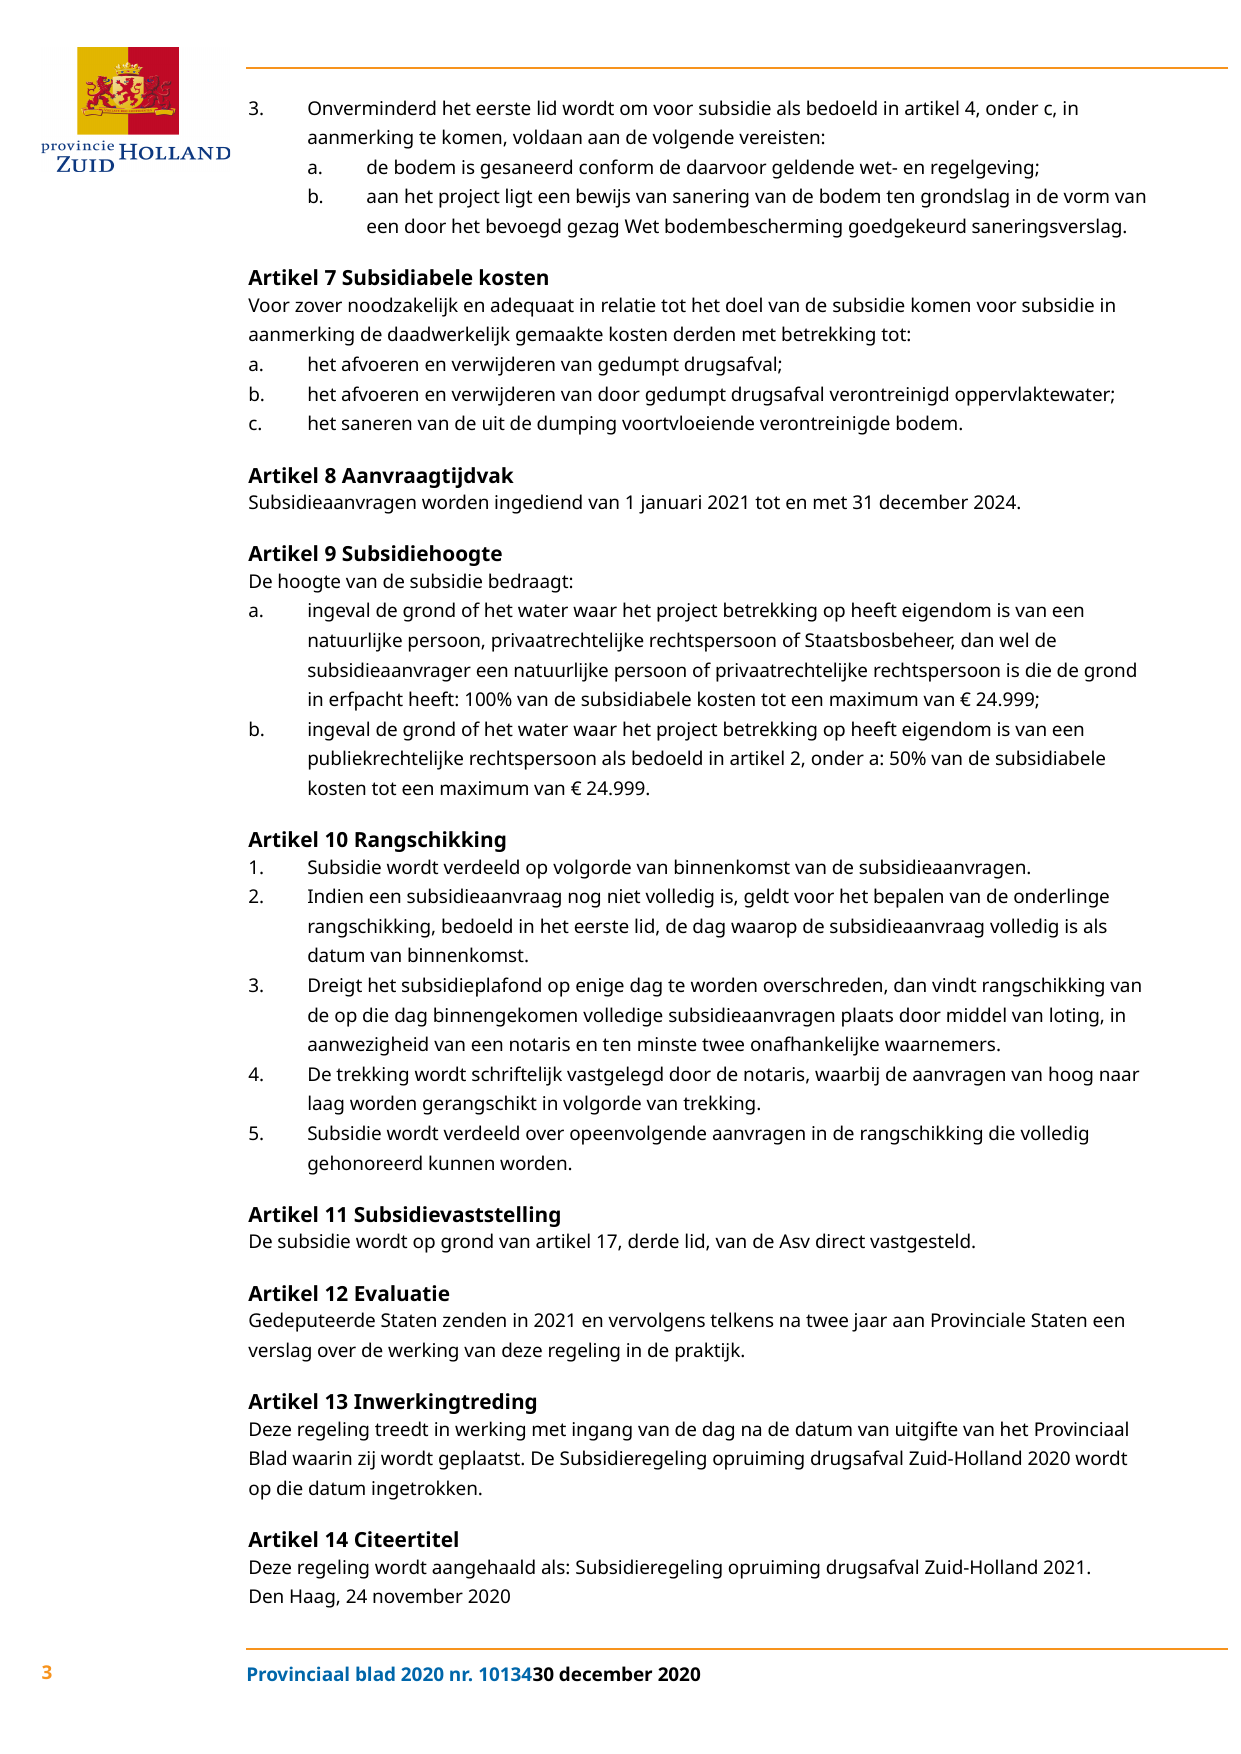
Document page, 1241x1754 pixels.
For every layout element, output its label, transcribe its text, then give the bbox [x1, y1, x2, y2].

text Den Haag, 24 november 2020 [248, 1583, 1152, 1609]
text Artikel 9 Subsidiehoogte [248, 539, 1152, 568]
list het afvoeren en verwijderen van gedumpt drugsafval; [248, 351, 1152, 377]
list het afvoeren en verwijderen van door gedumpt drugsafval verontreinigd oppervlaktewater; [248, 381, 1152, 406]
text Artikel 8 Aanvraagtijdvak [248, 461, 1152, 489]
text Artikel 7 Subsidiabele kosten [248, 263, 1152, 292]
text De subsidie wordt op grond van artikel 17, derde lid, van de Asv direct vastgesteld. [248, 1229, 1152, 1254]
list ingeval de grond of het water waar het project betrekking op heeft eigendom is van een publiekrechtelijke rechtspersoon als bedoeld in artikel 2, onder a: 50% van de subsidiabele kosten tot een maximum van € 24.999. [248, 716, 1152, 801]
text Artikel 10 Rangschikking [248, 826, 1152, 854]
text Artikel 13 Inwerkingtreding [248, 1387, 1152, 1416]
list de bodem is gesaneerd conform de daarvoor geldende wet- en regelgeving; [307, 154, 1152, 180]
text Voor zover noodzakelijk en adequaat in relatie tot het doel van de subsidie komen voor subsidie in aanmerking de daadwerkelijk gemaakte kosten derden met betrekking tot: [248, 292, 1152, 347]
list Indien een subsidieaanvraag nog niet volledig is, geldt voor het bepalen van de onderlinge rangschikking, bedoeld in het eerste lid, de dag waarop de subsidieaanvraag volledig is als datum van binnenkomst. [248, 883, 1152, 968]
list aan het project ligt een bewijs van sanering van de bodem ten grondslag in de vorm van een door het bevoegd gezag Wet bodembescherming goedgekeurd saneringsverslag. [307, 183, 1152, 239]
text Artikel 11 Subsidievaststelling [248, 1200, 1152, 1229]
text Deze regeling wordt aangehaald als: Subsidieregeling opruiming drugsafval Zuid-Holland 2021. [248, 1554, 1152, 1580]
list ingeval de grond of het water waar het project betrekking op heeft eigendom is van een natuurlijke persoon, privaatrechtelijke rechtspersoon of Staatsbosbeheer, dan wel de subsidieaanvrager een natuurlijke persoon of privaatrechtelijke rechtspersoon is die de grond in erfpacht heeft: 100% van de subsidiabele kosten tot een maximum van € 24.999; [248, 598, 1152, 712]
text Artikel 14 Citeertitel [248, 1526, 1152, 1554]
list Dreigt het subsidieplafond op enige dag te worden overschreden, dan vindt rangschikking van de op die dag binnengekomen volledige subsidieaanvragen plaats door middel van loting, in aanwezigheid van een notaris en ten minste twee onafhankelijke waarnemers. [248, 972, 1152, 1057]
list het saneren van de uit de dumping voortvloeiende verontreinigde bodem. [248, 410, 1152, 436]
text Artikel 12 Evaluatie [248, 1279, 1152, 1307]
list De trekking wordt schriftelijk vastgelegd door de notaris, waarbij de aanvragen van hoog naar laag worden gerangschikt in volgorde van trekking. [248, 1061, 1152, 1116]
picture [41, 47, 231, 172]
text Gedeputeerde Staten zenden in 2021 en vervolgens telkens na twee jaar aan Provinciale Staten een verslag over de werking van deze regeling in de praktijk. [248, 1307, 1152, 1363]
text Subsidieaanvragen worden ingediend van 1 januari 2021 tot en met 31 december 2024. [248, 489, 1152, 515]
text De hoogte van de subsidie bedraagt: [248, 568, 1152, 594]
list Subsidie wordt verdeeld over opeenvolgende aanvragen in de rangschikking die volledig gehonoreerd kunnen worden. [248, 1120, 1152, 1176]
list Subsidie wordt verdeeld op volgorde van binnenkomst van de subsidieaanvragen. [248, 854, 1152, 880]
list Onverminderd het eerste lid wordt om voor subsidie als bedoeld in artikel 4, onder c, in aanmerking te komen, voldaan aan de volgende vereisten: [248, 95, 1152, 150]
text Deze regeling treedt in werking met ingang van de dag na de datum van uitgifte van het Provinciaal Blad waarin zij wordt geplaatst. De Subsidieregeling opruiming drugsafval Zuid-Holland 2020 wordt op die datum ingetrokken. [248, 1416, 1152, 1501]
